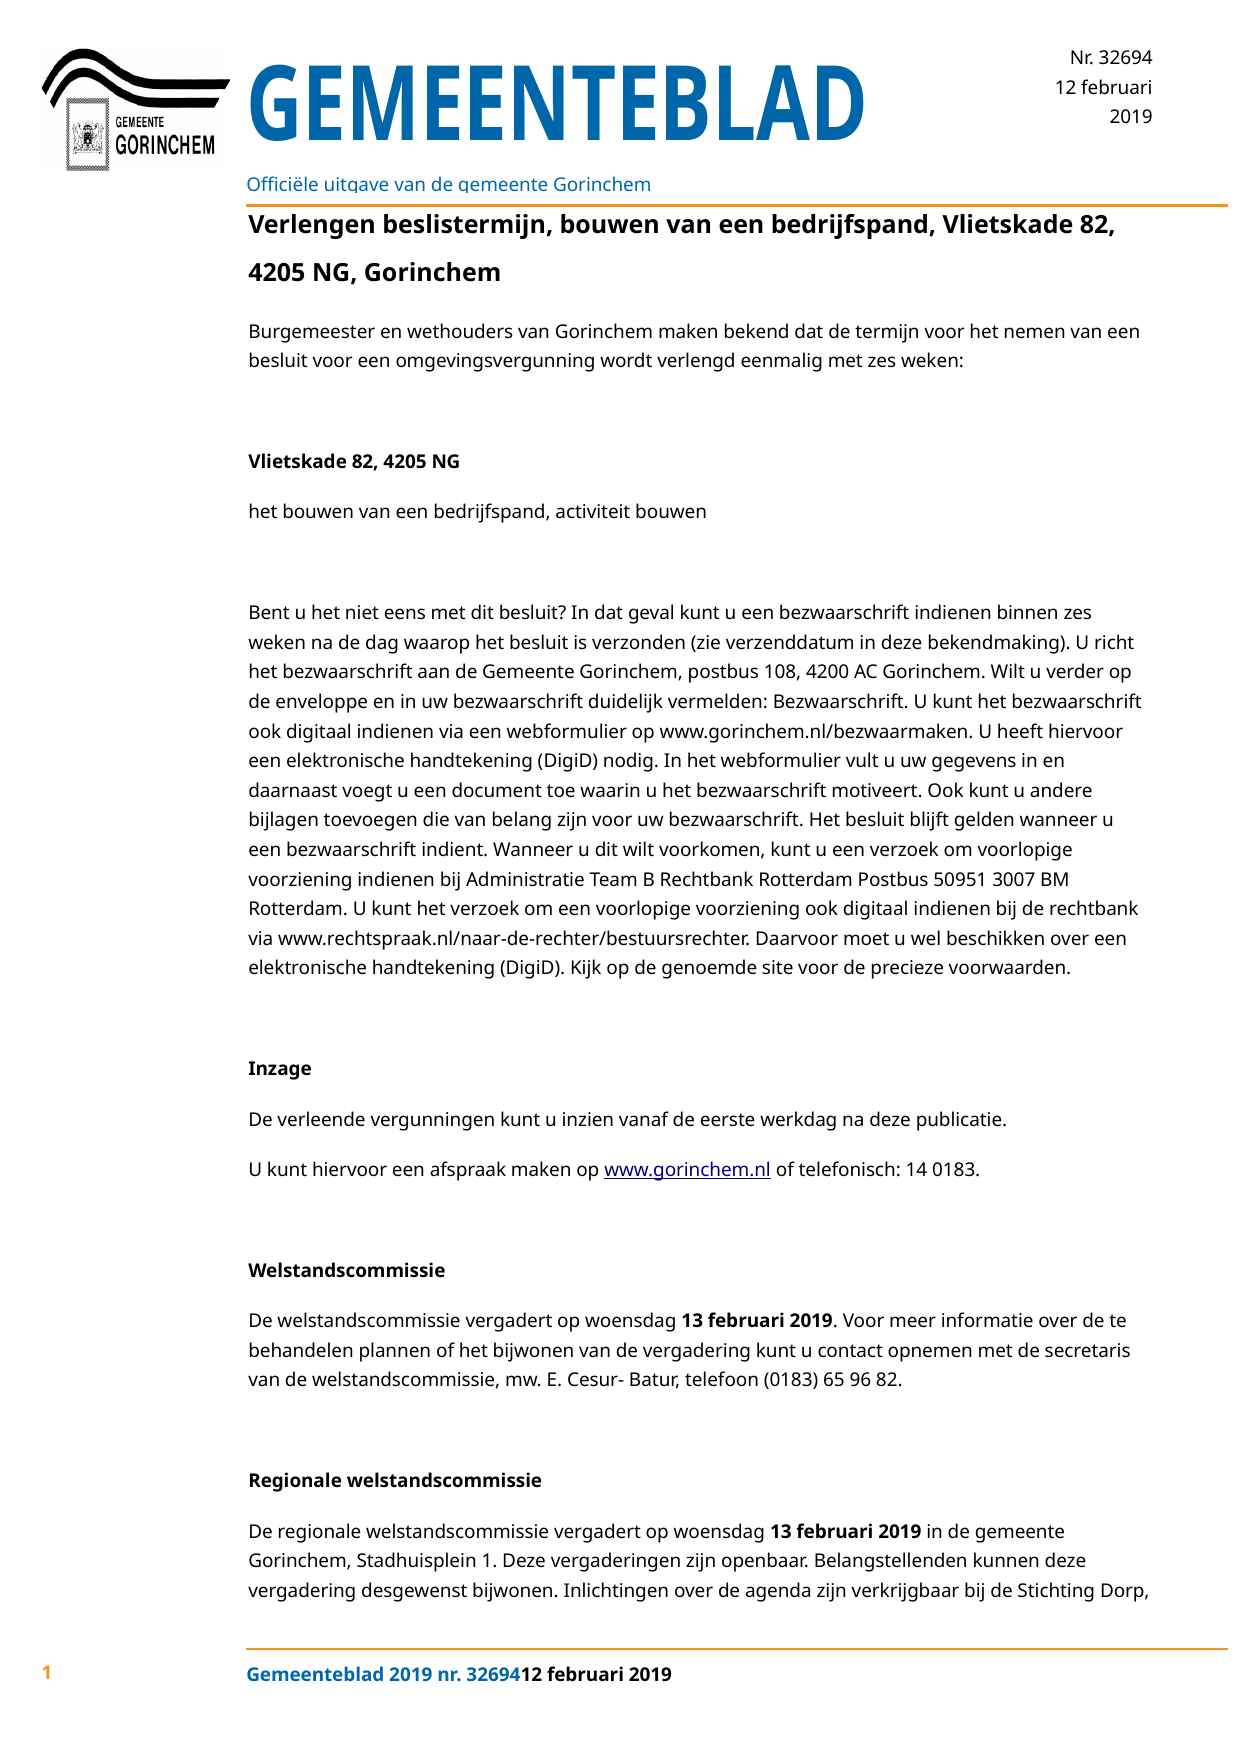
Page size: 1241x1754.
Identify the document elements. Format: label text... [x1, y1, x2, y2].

text Burgemeester en wethouders van Gorinchem maken bekend dat de termijn voor het nemen van een besluit voor een omgevingsvergunning wordt verlengd eenmalig met zes weken: [248, 318, 1152, 373]
text De regionale welstandscommissie vergadert op woensdag 13 februari 2019 in de gemeente Gorinchem, Stadhuisplein 1. Deze vergaderingen zijn openbaar. Belangstellenden kunnen deze vergadering desgewenst bijwonen. Inlichtingen over de agenda zijn verkrijgbaar bij de Stichting Dorp, [248, 1518, 1152, 1603]
text Bent u het niet eens met dit besluit? In dat geval kunt u een bezwaarschrift indienen binnen zes weken na de dag waarop het besluit is verzonden (zie verzenddatum in deze bekendmaking). U richt het bezwaarschrift aan de Gemeente Gorinchem, postbus 108, 4200 AC Gorinchem. Wilt u verder op de enveloppe en in uw bezwaarschrift duidelijk vermelden: Bezwaarschrift. U kunt het bezwaarschrift ook digitaal indienen via een webformulier op www.gorinchem.nl/bezwaarmaken. U heeft hiervoor een elektronische handtekening (DigiD) nodig. In het webformulier vult u uw gegevens in en daarnaast voegt u een document toe waarin u het bezwaarschrift motiveert. Ook kunt u andere bijlagen toevoegen die van belang zijn voor uw bezwaarschrift. Het besluit blijft gelden wanneer u een bezwaarschrift indient. Wanneer u dit wilt voorkomen, kunt u een verzoek om voorlopige voorziening indienen bij Administratie Team B Rechtbank Rotterdam Postbus 50951 3007 BM Rotterdam. U kunt het verzoek om een voorlopige voorziening ook digitaal indienen bij de rechtbank via www.rechtspraak.nl/naar-de-rechter/bestuursrechter. Daarvoor moet u wel beschikken over een elektronische handtekening (DigiD). Kijk op de genoemde site voor de precieze voorwaarden. [248, 599, 1152, 980]
text U kunt hiervoor een afspraak maken op www.gorinchem.nl of telefonisch: 14 0183. [248, 1156, 1152, 1182]
picture [41, 47, 231, 172]
text Inzage [248, 1055, 1152, 1081]
text Regionale welstandscommissie [248, 1467, 1152, 1493]
text De welstandscommissie vergadert op woensdag 13 februari 2019. Voor meer informatie over de te behandelen plannen of het bijwonen van de vergadering kunt u contact opnemen met de secretaris van de welstandscommissie, mw. E. Cesur- Batur, telefoon (0183) 65 96 82. [248, 1307, 1152, 1392]
text Verlengen beslistermijn, bouwen van een bedrijfspand, Vlietskade 82, 4205 NG, Gorinchem [248, 207, 1152, 288]
text het bouwen van een bedrijfspand, activiteit bouwen [248, 499, 1152, 524]
text Vlietskade 82, 4205 NG [248, 448, 1152, 474]
text De verleende vergunningen kunt u inzien vanaf de eerste werkdag na deze publicatie. [248, 1106, 1152, 1132]
text Welstandscommissie [248, 1257, 1152, 1283]
